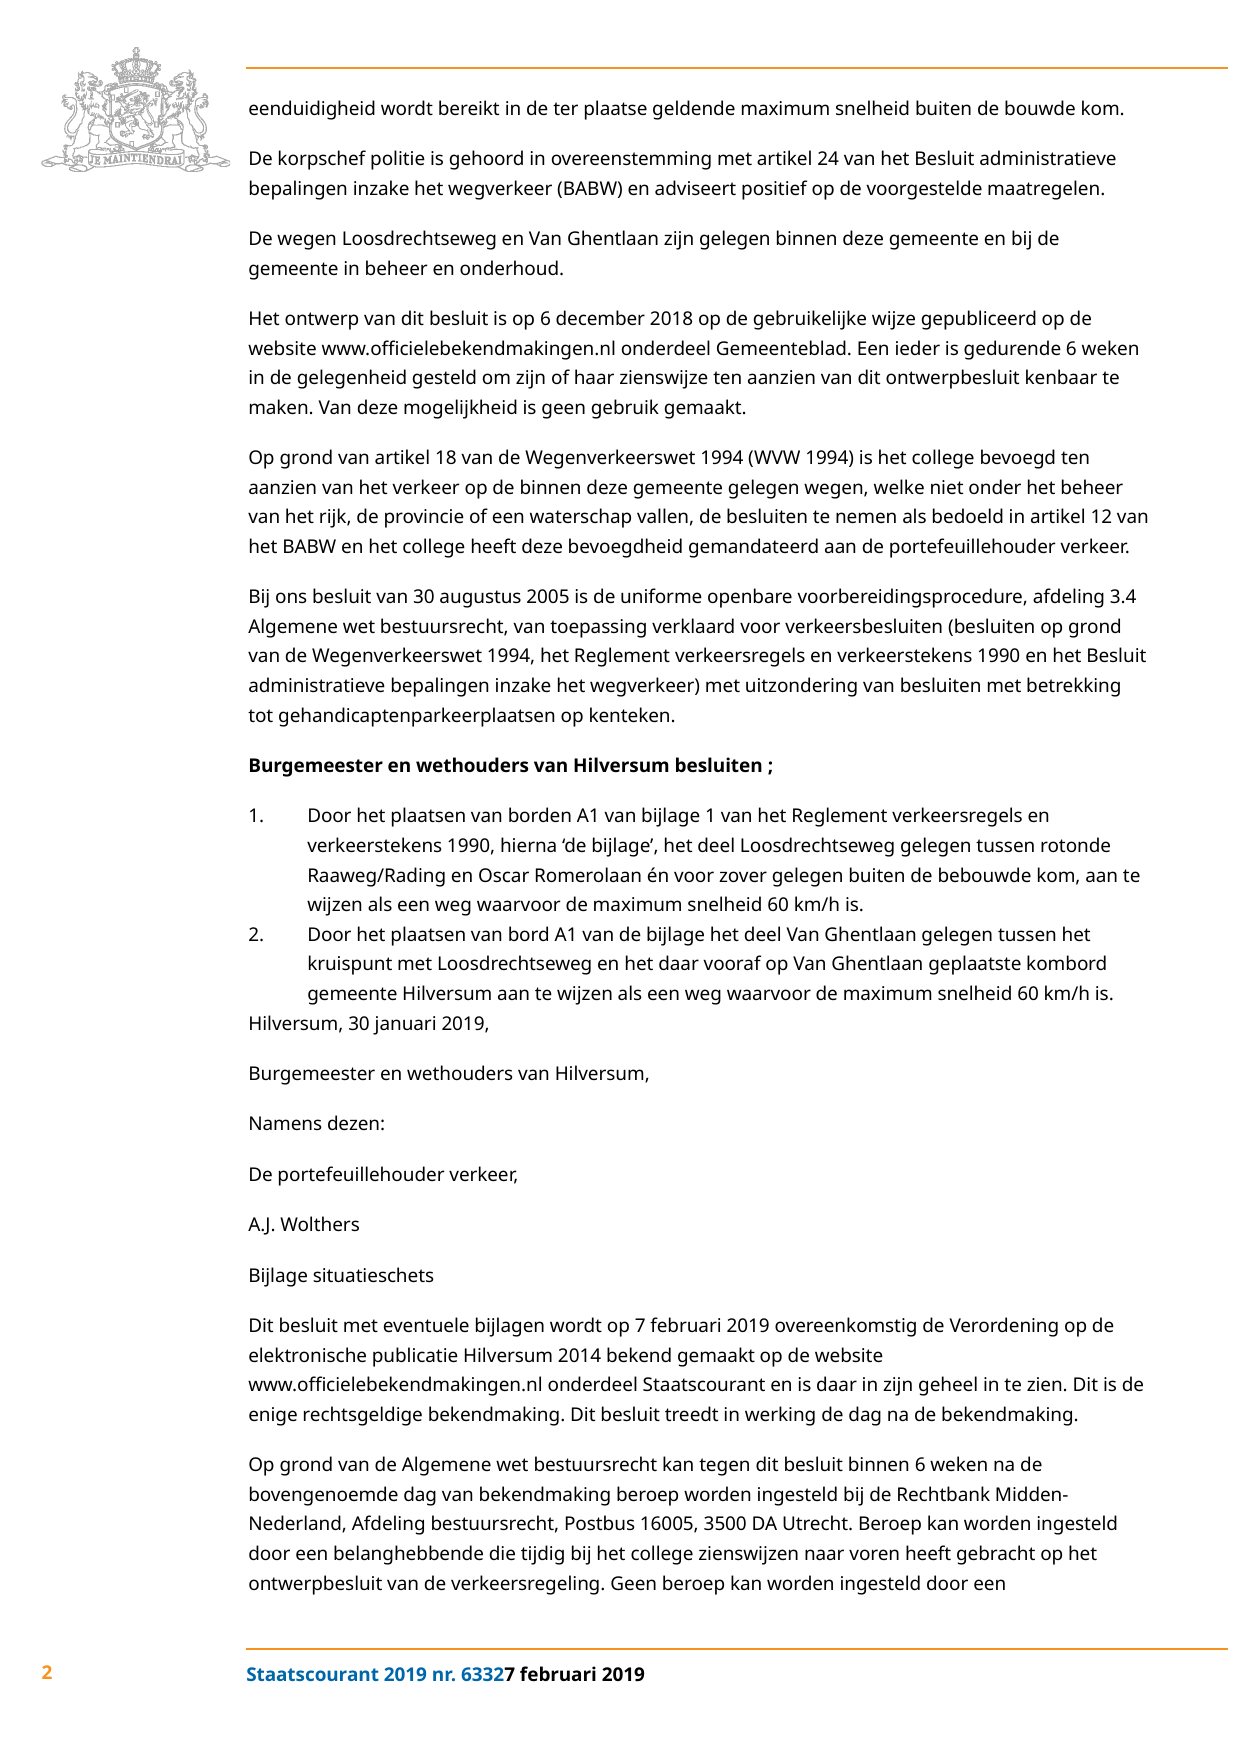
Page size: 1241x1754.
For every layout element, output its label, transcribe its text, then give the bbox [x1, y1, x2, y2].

text A.J. Wolthers [248, 1211, 1152, 1237]
text Bijlage situatieschets [248, 1262, 1152, 1288]
text Burgemeester en wethouders van Hilversum, [248, 1060, 1152, 1086]
picture [41, 47, 231, 172]
text Op grond van de Algemene wet bestuursrecht kan tegen dit besluit binnen 6 weken na de bovengenoemde dag van bekendmaking beroep worden ingesteld bij de Rechtbank Midden-Nederland, Afdeling bestuursrecht, Postbus 16005, 3500 DA Utrecht. Beroep kan worden ingesteld door een belanghebbende die tijdig bij het college zienswijzen naar voren heeft gebracht op het ontwerpbesluit van de verkeersregeling. Geen beroep kan worden ingesteld door een [248, 1451, 1152, 1596]
text Dit besluit met eventuele bijlagen wordt op 7 februari 2019 overeenkomstig de Verordening op de elektronische publicatie Hilversum 2014 bekend gemaakt op de website www.officielebekendmakingen.nl onderdeel Staatscourant en is daar in zijn geheel in te zien. Dit is de enige rechtsgeldige bekendmaking. Dit besluit treedt in werking de dag na de bekendmaking. [248, 1312, 1152, 1427]
text Op grond van artikel 18 van de Wegenverkeerswet 1994 (WVW 1994) is het college bevoegd ten aanzien van het verkeer op de binnen deze gemeente gelegen wegen, welke niet onder het beheer van het rijk, de provincie of een waterschap vallen, de besluiten te nemen als bedoeld in artikel 12 van het BABW en het college heeft deze bevoegdheid gemandateerd aan de portefeuillehouder verkeer. [248, 444, 1152, 559]
list Door het plaatsen van bord A1 van de bijlage het deel Van Ghentlaan gelegen tussen het kruispunt met Loosdrechtseweg en het daar vooraf op Van Ghentlaan geplaatste kombord gemeente Hilversum aan te wijzen als een weg waarvoor de maximum snelheid 60 km/h is. [248, 921, 1152, 1006]
text Hilversum, 30 januari 2019, [248, 1010, 1152, 1036]
text Bij ons besluit van 30 augustus 2005 is de uniforme openbare voorbereidingsprocedure, afdeling 3.4 Algemene wet bestuursrecht, van toepassing verklaard voor verkeersbesluiten (besluiten op grond van de Wegenverkeerswet 1994, het Reglement verkeersregels en verkeerstekens 1990 en het Besluit administratieve bepalingen inzake het wegverkeer) met uitzondering van besluiten met betrekking tot gehandicaptenparkeerplaatsen op kenteken. [248, 583, 1152, 728]
text De korpschef politie is gehoord in overeenstemming met artikel 24 van het Besluit administratieve bepalingen inzake het wegverkeer (BABW) en adviseert positief op de voorgestelde maatregelen. [248, 145, 1152, 201]
text Namens dezen: [248, 1111, 1152, 1136]
text Burgemeester en wethouders van Hilversum besluiten ; [248, 752, 1152, 778]
text De portefeuillehouder verkeer, [248, 1161, 1152, 1187]
list Door het plaatsen van borden A1 van bijlage 1 van het Reglement verkeersregels en verkeerstekens 1990, hierna ‘de bijlage’, het deel Loosdrechtseweg gelegen tussen rotonde Raaweg/Rading en Oscar Romerolaan én voor zover gelegen buiten de bebouwde kom, aan te wijzen als een weg waarvoor de maximum snelheid 60 km/h is. [248, 803, 1152, 917]
text Het ontwerp van dit besluit is op 6 december 2018 op de gebruikelijke wijze gepubliceerd op de website www.officielebekendmakingen.nl onderdeel Gemeenteblad. Een ieder is gedurende 6 weken in de gelegenheid gesteld om zijn of haar zienswijze ten aanzien van dit ontwerpbesluit kenbaar te maken. Van deze mogelijkheid is geen gebruik gemaakt. [248, 305, 1152, 420]
text De wegen Loosdrechtseweg en Van Ghentlaan zijn gelegen binnen deze gemeente en bij de gemeente in beheer en onderhoud. [248, 225, 1152, 281]
text eenduidigheid wordt bereikt in de ter plaatse geldende maximum snelheid buiten de bouwde kom. [248, 95, 1152, 121]
